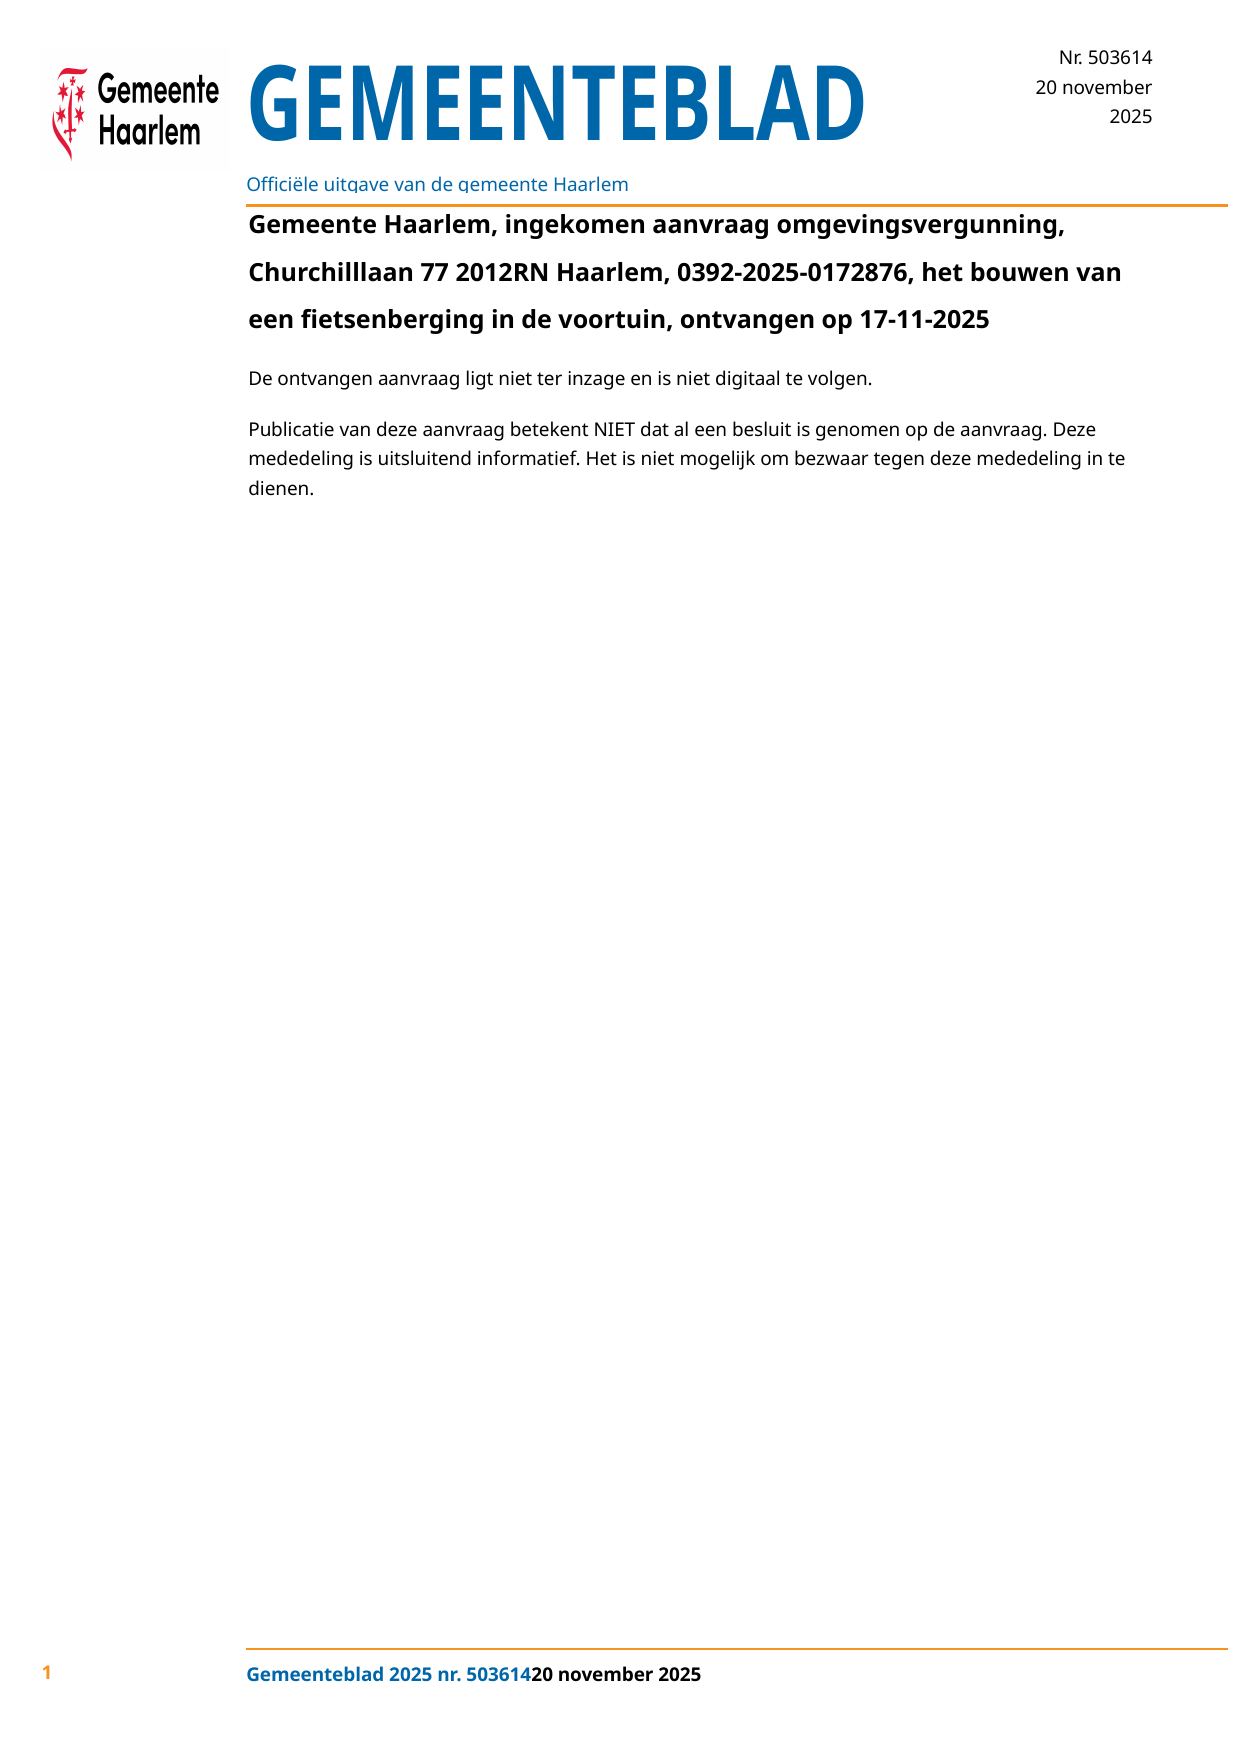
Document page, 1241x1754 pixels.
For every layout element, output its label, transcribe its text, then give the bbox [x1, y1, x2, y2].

text Gemeente Haarlem, ingekomen aanvraag omgevingsvergunning, Churchilllaan 77 2012RN Haarlem, 0392-2025-0172876, het bouwen van een fietsenberging in de voortuin, ontvangen op 17-11-2025 [248, 207, 1152, 336]
text Publicatie van deze aanvraag betekent NIET dat al een besluit is genomen op de aanvraag. Deze mededeling is uitsluitend informatief. Het is niet mogelijk om bezwaar tegen deze mededeling in te dienen. [248, 416, 1152, 501]
text De ontvangen aanvraag ligt niet ter inzage en is niet digitaal te volgen. [248, 366, 1152, 391]
picture [41, 47, 231, 172]
